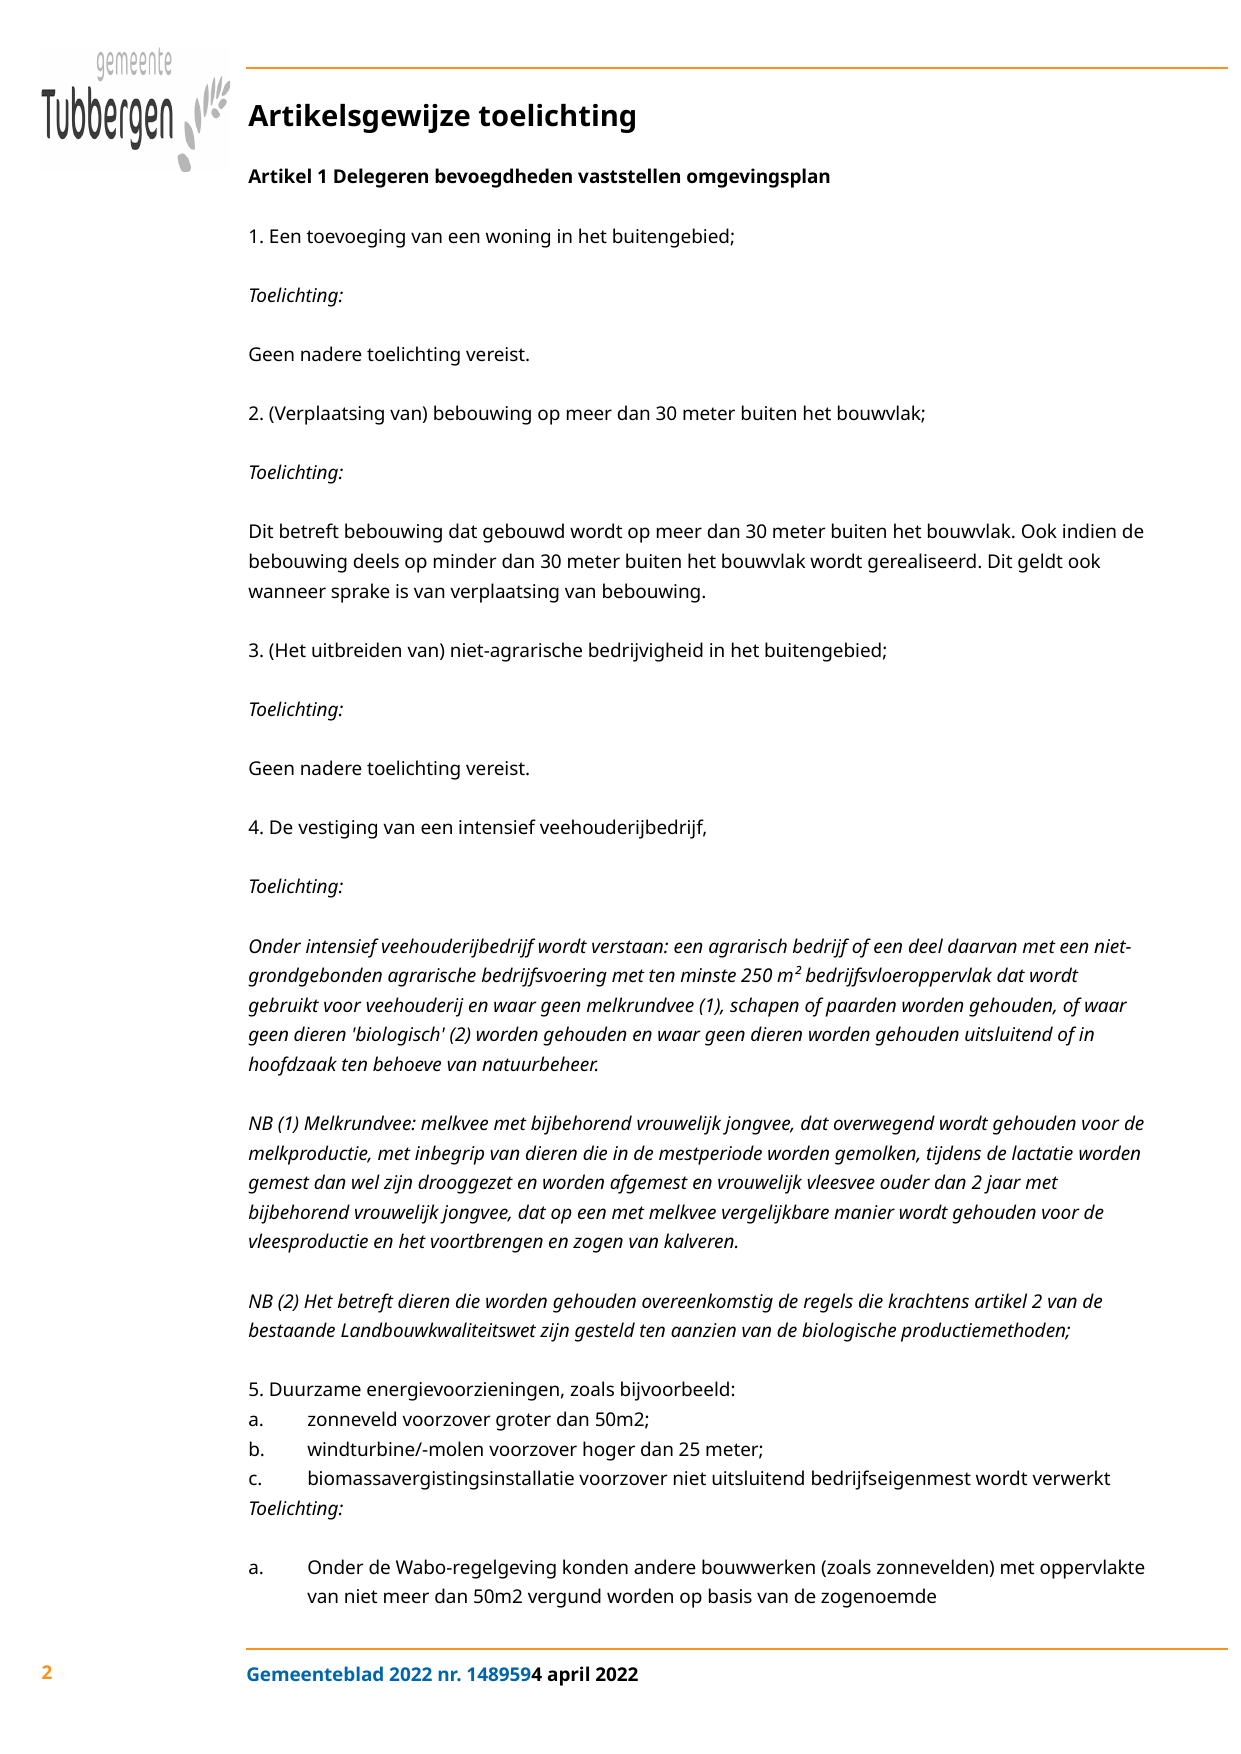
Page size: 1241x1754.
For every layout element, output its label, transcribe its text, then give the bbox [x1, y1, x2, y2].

picture [41, 47, 231, 172]
text 2. (Verplaatsing van) bebouwing op meer dan 30 meter buiten het bouwvlak; [248, 400, 1152, 426]
text Toelichting: [248, 282, 1152, 308]
text Toelichting: [248, 459, 1152, 485]
list biomassavergistingsinstallatie voorzover niet uitsluitend bedrijfseigenmest wordt verwerkt [248, 1465, 1152, 1491]
text 4. De vestiging van een intensief veehouderijbedrijf, [248, 814, 1152, 840]
text Toelichting: [248, 1495, 1152, 1521]
list Onder de Wabo-regelgeving konden andere bouwwerken (zoals zonnevelden) met oppervlakte van niet meer dan 50m2 vergund worden op basis van de zogenoemde [248, 1554, 1152, 1609]
text Toelichting: [248, 874, 1152, 899]
text NB (2) Het betreft dieren die worden gehouden overeenkomstig de regels die krachtens artikel 2 van de bestaande Landbouwkwaliteitswet zijn gesteld ten aanzien van de biologische productiemethoden; [248, 1288, 1152, 1343]
text NB (1) Melkrundvee: melkvee met bijbehorend vrouwelijk jongvee, dat overwegend wordt gehouden voor de melkproductie, met inbegrip van dieren die in de mestperiode worden gemolken, tijdens de lactatie worden gemest dan wel zijn drooggezet en worden afgemest en vrouwelijk vleesvee ouder dan 2 jaar met bijbehorend vrouwelijk jongvee, dat op een met melkvee vergelijkbare manier wordt gehouden voor de vleesproductie en het voortbrengen en zogen van kalveren. [248, 1110, 1152, 1254]
list windturbine/-molen voorzover hoger dan 25 meter; [248, 1436, 1152, 1461]
text 3. (Het uitbreiden van) niet-agrarische bedrijvigheid in het buitengebied; [248, 637, 1152, 663]
text Toelichting: [248, 696, 1152, 722]
text Geen nadere toelichting vereist. [248, 755, 1152, 781]
text 5. Duurzame energievoorzieningen, zoals bijvoorbeeld: [248, 1377, 1152, 1402]
text Artikelsgewijze toelichting [248, 95, 1152, 134]
text Geen nadere toelichting vereist. [248, 341, 1152, 367]
text 1. Een toevoeging van een woning in het buitengebied; [248, 223, 1152, 248]
text Dit betreft bebouwing dat gebouwd wordt op meer dan 30 meter buiten het bouwvlak. Ook indien de bebouwing deels op minder dan 30 meter buiten het bouwvlak wordt gerealiseerd. Dit geldt ook wanneer sprake is van verplaatsing van bebouwing. [248, 519, 1152, 603]
text Onder intensief veehouderijbedrijf wordt verstaan: een agrarisch bedrijf of een deel daarvan met een niet-grondgebonden agrarische bedrijfsvoering met ten minste 250 m² bedrijfsvloeroppervlak dat wordt gebruikt voor veehouderij en waar geen melkrundvee (1), schapen of paarden worden gehouden, of waar geen dieren 'biologisch' (2) worden gehouden en waar geen dieren worden gehouden uitsluitend of in hoofdzaak ten behoeve van natuurbeheer. [248, 933, 1152, 1077]
text Artikel 1 Delegeren bevoegdheden vaststellen omgevingsplan [248, 164, 1152, 189]
list zonneveld voorzover groter dan 50m2; [248, 1406, 1152, 1432]
